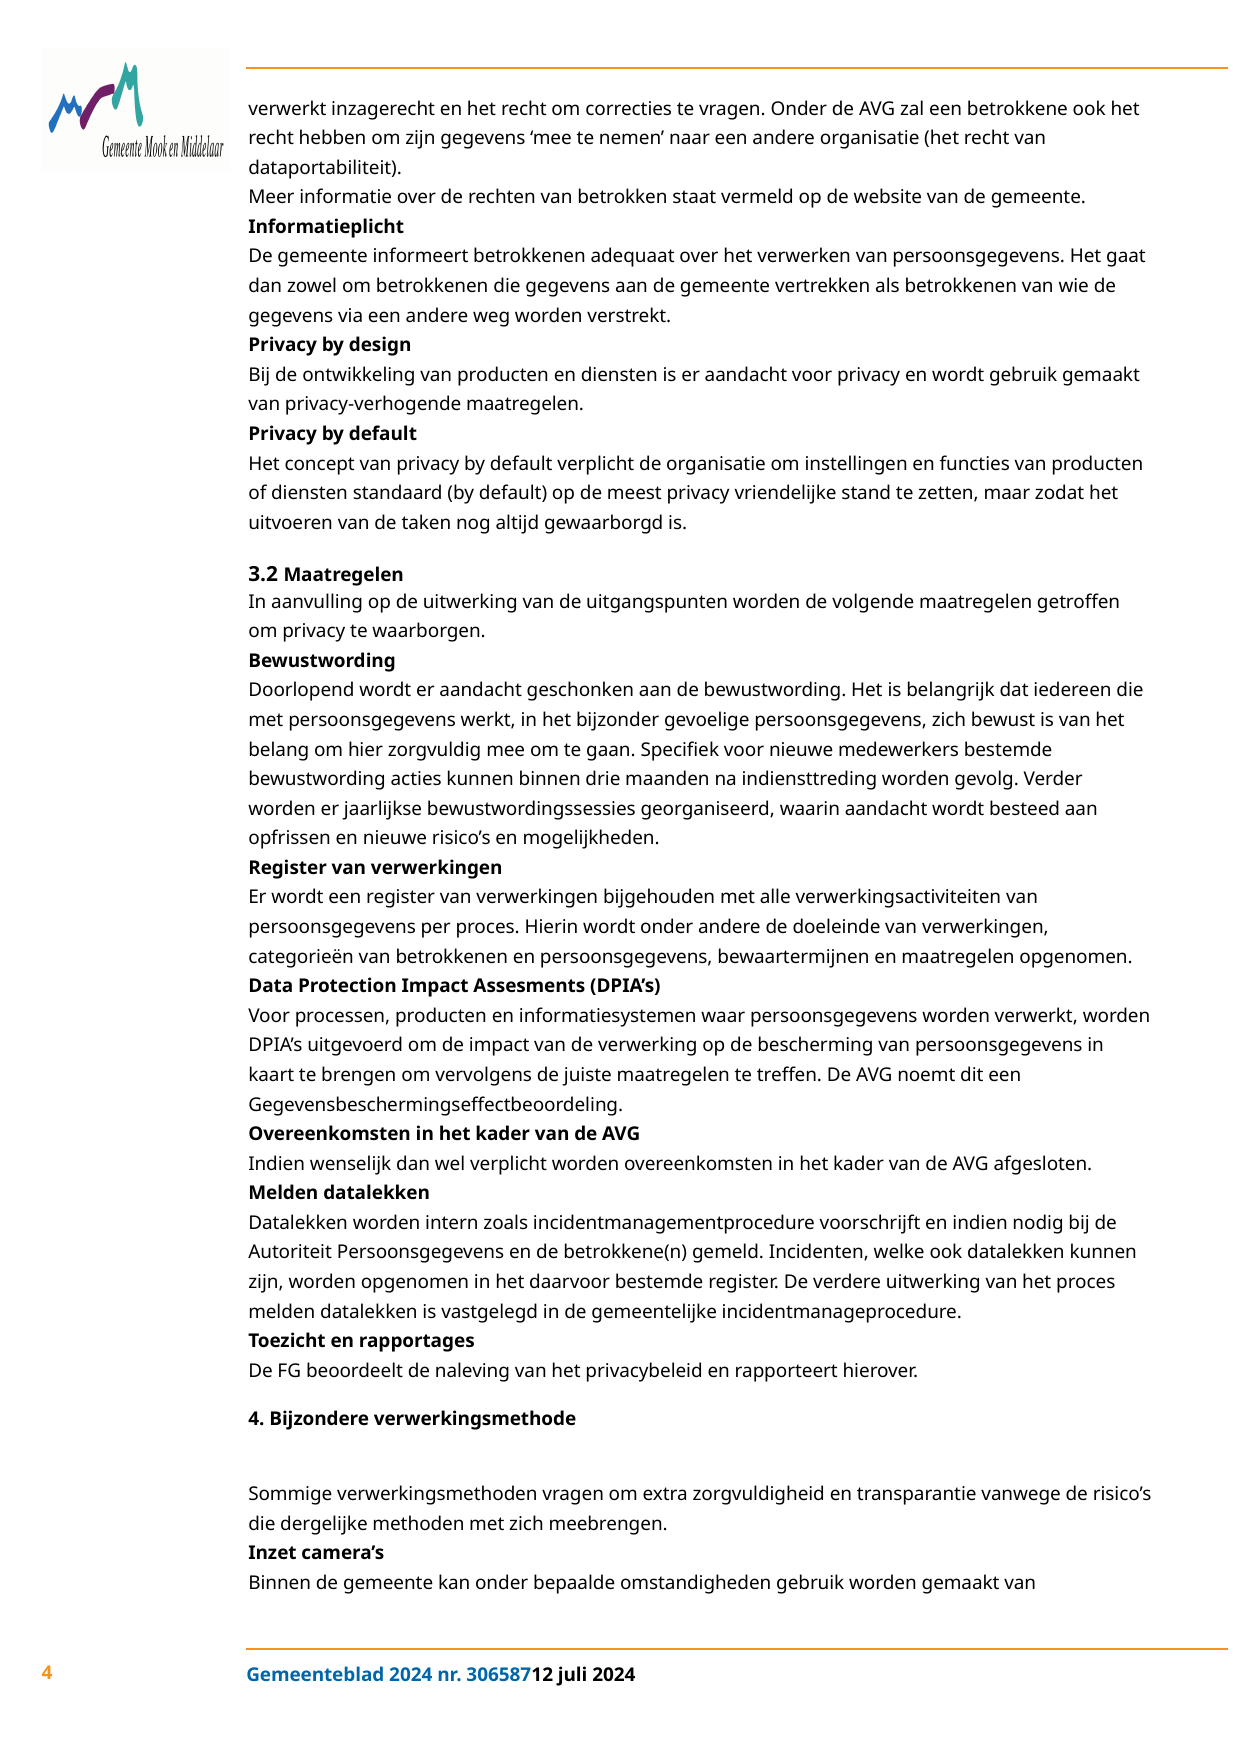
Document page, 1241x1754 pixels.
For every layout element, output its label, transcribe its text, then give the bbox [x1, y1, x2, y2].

text Informatieplicht [248, 213, 1152, 239]
text Privacy by design [248, 331, 1152, 357]
text Voor processen, producten en informatiesystemen waar persoonsgegevens worden verwerkt, worden DPIA’s uitgevoerd om de impact van de verwerking op de bescherming van persoonsgegevens in kaart te brengen om vervolgens de juiste maatregelen te treffen. De AVG noemt dit een Gegevensbeschermingseffectbeoordeling. [248, 1002, 1152, 1116]
text Datalekken worden intern zoals incidentmanagementprocedure voorschrijft en indien nodig bij de Autoriteit Persoonsgegevens en de betrokkene(n) gemeld. Incidenten, welke ook datalekken kunnen zijn, worden opgenomen in het daarvoor bestemde register. De verdere uitwerking van het proces melden datalekken is vastgelegd in de gemeentelijke incidentmanageprocedure. [248, 1209, 1152, 1323]
text categorieën van betrokkenen en persoonsgegevens, bewaartermijnen en maatregelen opgenomen. [248, 943, 1152, 968]
text Er wordt een register van verwerkingen bijgehouden met alle verwerkingsactiviteiten van persoonsgegevens per proces. Hierin wordt onder andere de doeleinde van verwerkingen, [248, 884, 1152, 939]
text In aanvulling op de uitwerking van de uitgangspunten worden de volgende maatregelen getroffen om privacy te waarborgen. [248, 588, 1152, 643]
text Sommige verwerkingsmethoden vragen om extra zorgvuldigheid en transparantie vanwege de risico’s die dergelijke methoden met zich meebrengen. [248, 1480, 1152, 1536]
text Bij de ontwikkeling van producten en diensten is er aandacht voor privacy en wordt gebruik gemaakt van privacy-verhogende maatregelen. [248, 361, 1152, 416]
text De FG beoordeelt de naleving van het privacybeleid en rapporteert hierover. [248, 1357, 1152, 1383]
picture [41, 47, 231, 172]
text Binnen de gemeente kan onder bepaalde omstandigheden gebruik worden gemaakt van [248, 1569, 1152, 1595]
text Inzet camera’s [248, 1539, 1152, 1565]
text verwerkt inzagerecht en het recht om correcties te vragen. Onder de AVG zal een betrokkene ook het recht hebben om zijn gegevens ‘mee te nemen’ naar een andere organisatie (het recht van dataportabiliteit). [248, 95, 1152, 180]
text Doorlopend wordt er aandacht geschonken aan de bewustwording. Het is belangrijk dat iedereen die met persoonsgegevens werkt, in het bijzonder gevoelige persoonsgegevens, zich bewust is van het belang om hier zorgvuldig mee om te gaan. Specifiek voor nieuwe medewerkers bestemde bewustwording acties kunnen binnen drie maanden na indiensttreding worden gevolg. Verder worden er jaarlijkse bewustwordingssessies georganiseerd, waarin aandacht wordt besteed aan opfrissen en nieuwe risico’s en mogelijkheden. [248, 677, 1152, 850]
text 3.2 Maatregelen [248, 559, 1152, 588]
text De gemeente informeert betrokkenen adequaat over het verwerken van persoonsgegevens. Het gaat dan zowel om betrokkenen die gegevens aan de gemeente vertrekken als betrokkenen van wie de gegevens via een andere weg worden verstrekt. [248, 243, 1152, 328]
text Melden datalekken [248, 1179, 1152, 1205]
text Bewustwording [248, 647, 1152, 673]
text Privacy by default [248, 420, 1152, 446]
text Het concept van privacy by default verplicht de organisatie om instellingen en functies van producten of diensten standaard (by default) op de meest privacy vriendelijke stand te zetten, maar zodat het uitvoeren van de taken nog altijd gewaarborgd is. [248, 450, 1152, 535]
text Register van verwerkingen [248, 854, 1152, 880]
text 4. Bijzondere verwerkingsmethode [248, 1403, 1152, 1431]
text Meer informatie over de rechten van betrokken staat vermeld op de website van de gemeente. [248, 183, 1152, 209]
text Data Protection Impact Assesments (DPIA’s) [248, 972, 1152, 998]
text Toezicht en rapportages [248, 1327, 1152, 1353]
text Overeenkomsten in het kader van de AVG [248, 1120, 1152, 1146]
text Indien wenselijk dan wel verplicht worden overeenkomsten in het kader van de AVG afgesloten. [248, 1150, 1152, 1176]
